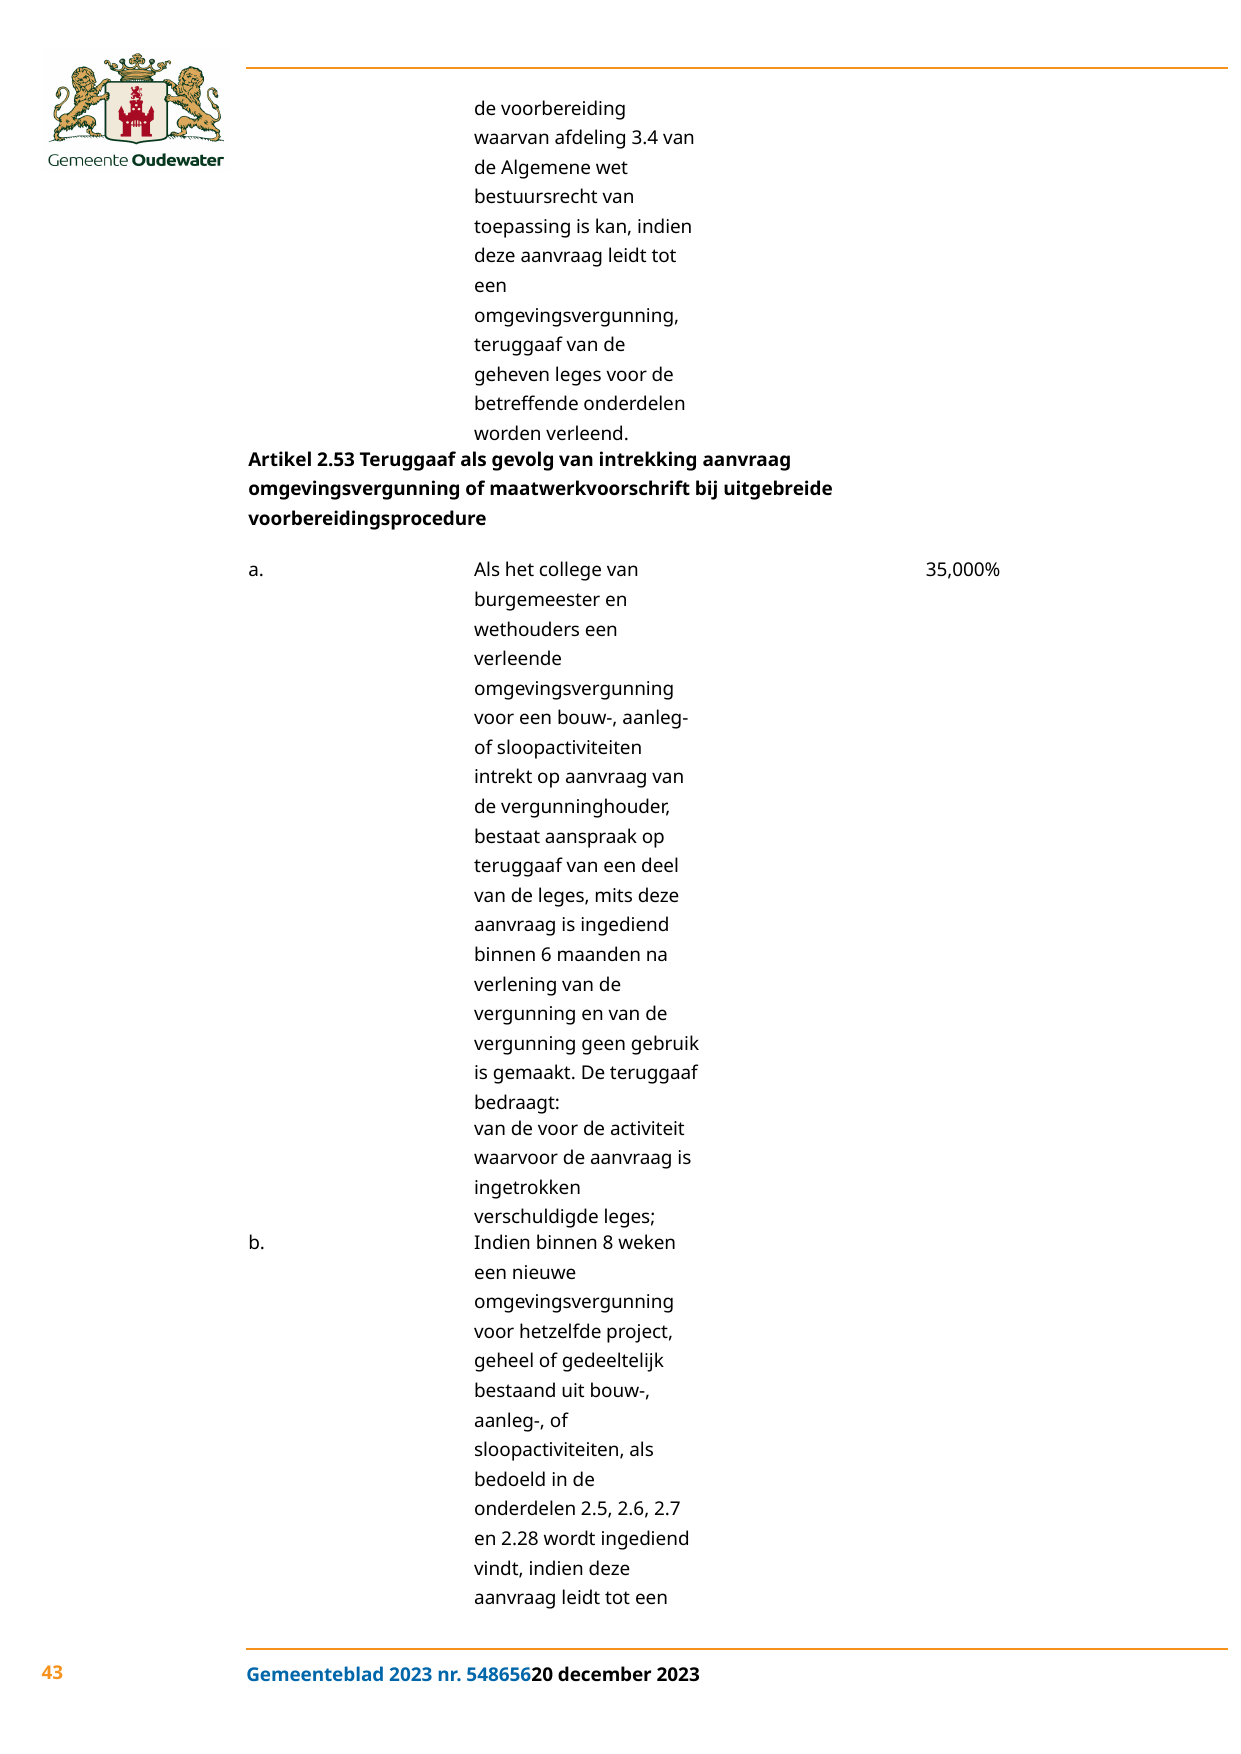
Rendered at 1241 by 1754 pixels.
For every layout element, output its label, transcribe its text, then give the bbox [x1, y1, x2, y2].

table_cell [700, 1115, 926, 1229]
table_cell van de voor de activiteit waarvoor de aanvraag is ingetrokken verschuldigde leges; [474, 1115, 700, 1229]
table_cell [926, 1229, 1152, 1610]
picture [41, 47, 231, 172]
table_cell a. [248, 557, 474, 1115]
table_cell de voorbereiding waarvan afdeling 3.4 van de Algemene wet bestuursrecht van toepassing is kan, indien deze aanvraag leidt tot een omgevingsvergunning, teruggaaf van de geheven leges voor de betreffende onderdelen worden verleend. [474, 95, 700, 446]
table_cell Indien binnen 8 weken een nieuwe omgevingsvergunning voor hetzelfde project, geheel of gedeeltelijk bestaand uit bouw-, aanleg-, of sloopactiviteiten, als bedoeld in de onderdelen 2.5, 2.6, 2.7 en 2.28 wordt ingediend vindt, indien deze aanvraag leidt tot een [474, 1229, 700, 1610]
table_cell [474, 531, 700, 557]
table_cell [926, 531, 1152, 557]
table_cell 35,000% [926, 557, 1152, 1115]
table_cell [248, 95, 474, 446]
table_cell [700, 95, 926, 446]
table_cell [926, 1115, 1152, 1229]
table_cell [700, 531, 926, 557]
table_cell Als het college van burgemeester en wethouders een verleende omgevingsvergunning voor een bouw-, aanleg- of sloopactiviteiten intrekt op aanvraag van de vergunninghouder, bestaat aanspraak op teruggaaf van een deel van de leges, mits deze aanvraag is ingediend binnen 6 maanden na verlening van de vergunning en van de vergunning geen gebruik is gemaakt. De teruggaaf bedraagt: [474, 557, 700, 1115]
table_cell [248, 1115, 474, 1229]
table_cell [248, 531, 474, 557]
table_cell [926, 446, 1152, 531]
table_cell [700, 557, 926, 1115]
table_cell Artikel 2.53 Teruggaaf als gevolg van intrekking aanvraag omgevingsvergunning of maatwerkvoorschrift bij uitgebreide voorbereidingsprocedure [248, 446, 926, 531]
table_cell [700, 1229, 926, 1610]
table_cell [926, 95, 1152, 446]
table_cell b. [248, 1229, 474, 1610]
